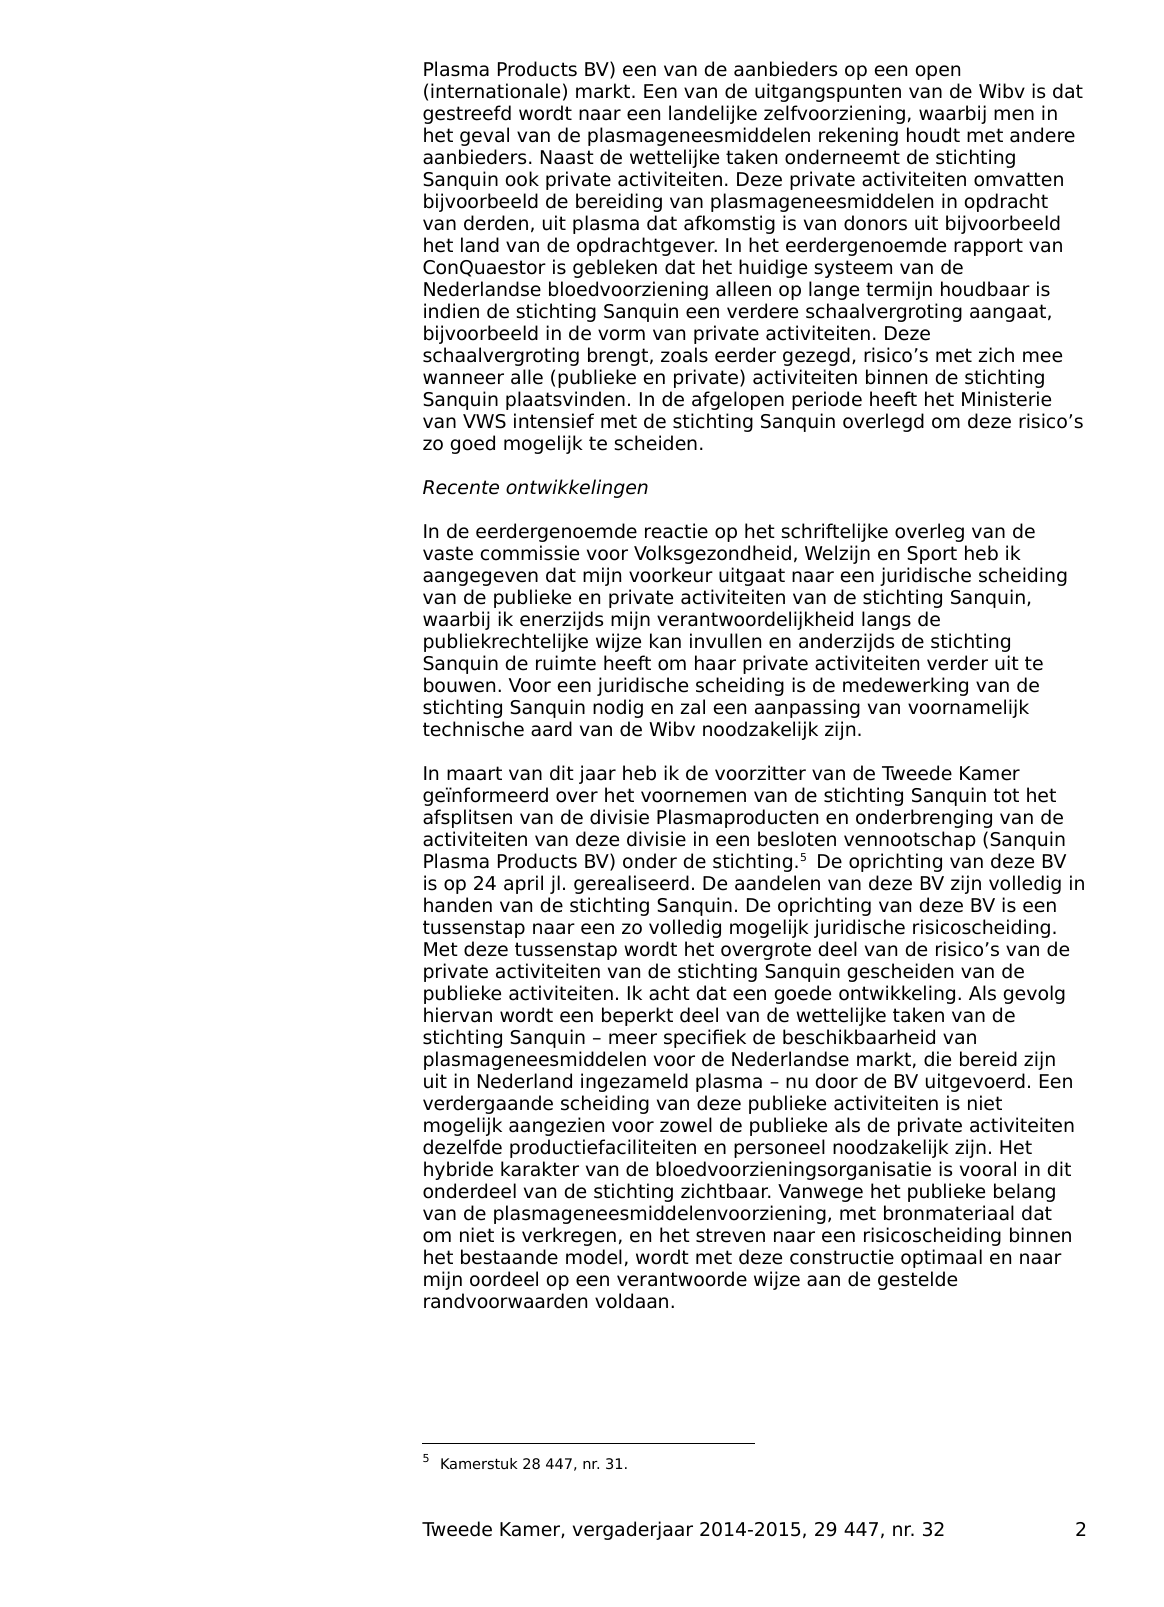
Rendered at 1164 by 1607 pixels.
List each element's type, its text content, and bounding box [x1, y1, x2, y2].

text In maart van dit jaar heb ik de voorzitter van de Tweede Kamer geïnformeerd over het voornemen van de stichting Sanquin tot het afsplitsen van de divisie Plasmaproducten en onderbrenging van de activiteiten van deze divisie in een besloten vennootschap (Sanquin Plasma Products BV) onder de stichting. De oprichting van deze BV is op 24 april jl. gerealiseerd. De aandelen van deze BV zijn volledig in handen van de stichting Sanquin. De oprichting van deze BV is een tussenstap naar een zo volledig mogelijk juridische risicoscheiding. Met deze tussenstap wordt het overgrote deel van de risico’s van de private activiteiten van de stichting Sanquin gescheiden van de publieke activiteiten. Ik acht dat een goede ontwikkeling. Als gevolg hiervan wordt een beperkt deel van de wettelijke taken van de stichting Sanquin – meer specifiek de beschikbaarheid van plasmageneesmiddelen voor de Nederlandse markt, die bereid zijn uit in Nederland ingezameld plasma – nu door de BV uitgevoerd. Een verdergaande scheiding van deze publieke activiteiten is niet mogelijk aangezien voor zowel de publieke als de private activiteiten dezelfde productiefaciliteiten en personeel noodzakelijk zijn. Het hybride karakter van de bloedvoorzieningsorganisatie is vooral in dit onderdeel van de stichting zichtbaar. Vanwege het publieke belang van de plasmageneesmiddelenvoorziening, met bronmateriaal dat om niet is verkregen, en het streven naar een risicoscheiding binnen het bestaande model, wordt met deze constructie optimaal en naar mijn oordeel op een verantwoorde wijze aan de gestelde randvoorwaarden voldaan. [422, 763, 1087, 1312]
subtitle Recente ontwikkelingen [422, 477, 1087, 499]
text In de eerdergenoemde reactie op het schriftelijke overleg van de vaste commissie voor Volksgezondheid, Welzijn en Sport heb ik aangegeven dat mijn voorkeur uitgaat naar een juridische scheiding van de publieke en private activiteiten van de stichting Sanquin, waarbij ik enerzijds mijn verantwoordelijkheid langs de publiekrechtelijke wijze kan invullen en anderzijds de stichting Sanquin de ruimte heeft om haar private activiteiten verder uit te bouwen. Voor een juridische scheiding is de medewerking van de stichting Sanquin nodig en zal een aanpassing van voornamelijk technische aard van de Wibv noodzakelijk zijn. [422, 521, 1087, 741]
text Kamerstuk 28 447, nr. 31. [422, 1452, 1087, 1474]
text Plasma Products BV) een van de aanbieders op een open (internationale) markt. Een van de uitgangspunten van de Wibv is dat gestreefd wordt naar een landelijke zelfvoorziening, waarbij men in het geval van de plasmageneesmiddelen rekening houdt met andere aanbieders. Naast de wettelijke taken onderneemt de stichting Sanquin ook private activiteiten. Deze private activiteiten omvatten bijvoorbeeld de bereiding van plasmageneesmiddelen in opdracht van derden, uit plasma dat afkomstig is van donors uit bijvoorbeeld het land van de opdrachtgever. In het eerdergenoemde rapport van ConQuaestor is gebleken dat het huidige systeem van de Nederlandse bloedvoorziening alleen op lange termijn houdbaar is indien de stichting Sanquin een verdere schaalvergroting aangaat, bijvoorbeeld in de vorm van private activiteiten. Deze schaalvergroting brengt, zoals eerder gezegd, risico’s met zich mee wanneer alle (publieke en private) activiteiten binnen de stichting Sanquin plaatsvinden. In de afgelopen periode heeft het Ministerie van VWS intensief met de stichting Sanquin overlegd om deze risico’s zo goed mogelijk te scheiden. [422, 59, 1087, 455]
